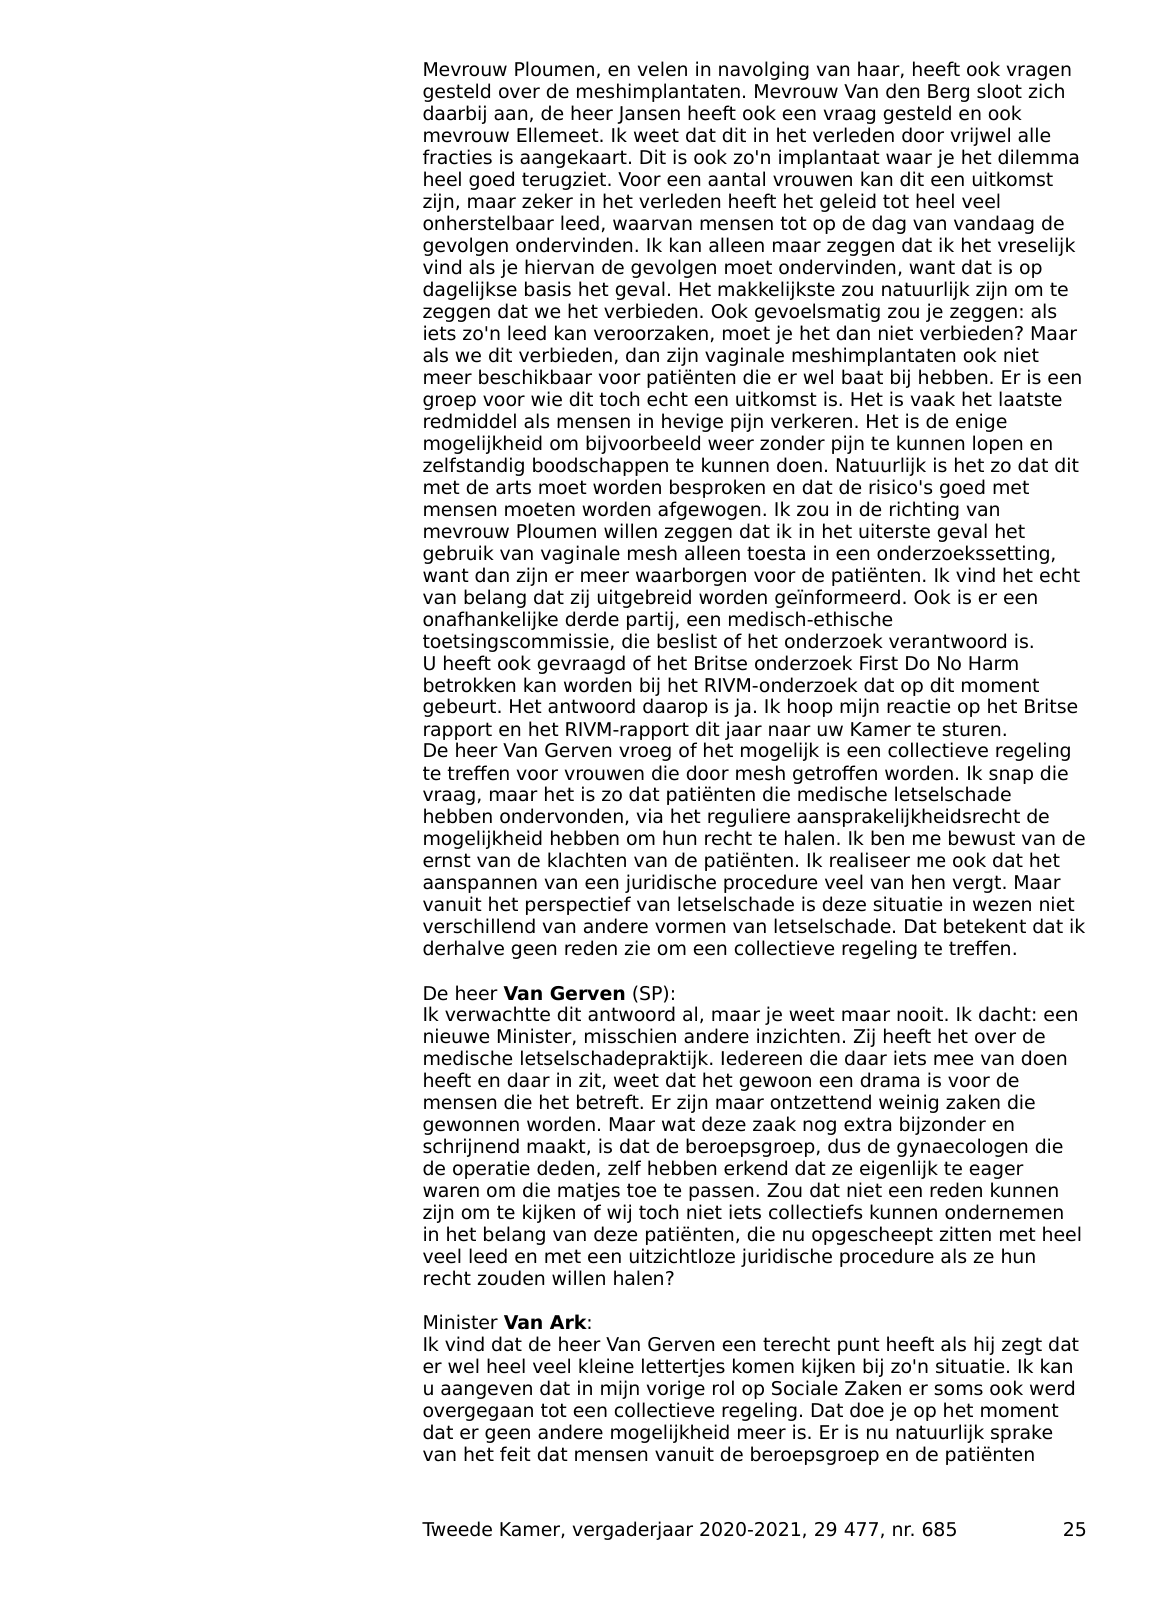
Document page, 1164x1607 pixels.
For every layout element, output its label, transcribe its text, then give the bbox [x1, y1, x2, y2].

text Mevrouw Ploumen, en velen in navolging van haar, heeft ook vragen gesteld over de meshimplantaten. Mevrouw Van den Berg sloot zich daarbij aan, de heer Jansen heeft ook een vraag gesteld en ook mevrouw Ellemeet. Ik weet dat dit in het verleden door vrijwel alle fracties is aangekaart. Dit is ook zo'n implantaat waar je het dilemma heel goed terugziet. Voor een aantal vrouwen kan dit een uitkomst zijn, maar zeker in het verleden heeft het geleid tot heel veel onherstelbaar leed, waarvan mensen tot op de dag van vandaag de gevolgen ondervinden. Ik kan alleen maar zeggen dat ik het vreselijk vind als je hiervan de gevolgen moet ondervinden, want dat is op dagelijkse basis het geval. Het makkelijkste zou natuurlijk zijn om te zeggen dat we het verbieden. Ook gevoelsmatig zou je zeggen: als iets zo'n leed kan veroorzaken, moet je het dan niet verbieden? Maar als we dit verbieden, dan zijn vaginale meshimplantaten ook niet meer beschikbaar voor patiënten die er wel baat bij hebben. Er is een groep voor wie dit toch echt een uitkomst is. Het is vaak het laatste redmiddel als mensen in hevige pijn verkeren. Het is de enige mogelijkheid om bijvoorbeeld weer zonder pijn te kunnen lopen en zelfstandig boodschappen te kunnen doen. Natuurlijk is het zo dat dit met de arts moet worden besproken en dat de risico's goed met mensen moeten worden afgewogen. Ik zou in de richting van mevrouw Ploumen willen zeggen dat ik in het uiterste geval het gebruik van vaginale mesh alleen toesta in een onderzoekssetting, want dan zijn er meer waarborgen voor de patiënten. Ik vind het echt van belang dat zij uitgebreid worden geïnformeerd. Ook is er een onafhankelijke derde partij, een medisch-ethische toetsingscommissie, die beslist of het onderzoek verantwoord is. [422, 59, 1087, 652]
text Minister Van Ark: [422, 1312, 1087, 1334]
text De heer Van Gerven vroeg of het mogelijk is een collectieve regeling te treffen voor vrouwen die door mesh getroffen worden. Ik snap die vraag, maar het is zo dat patiënten die medische letselschade hebben ondervonden, via het reguliere aansprakelijkheidsrecht de mogelijkheid hebben om hun recht te halen. Ik ben me bewust van de ernst van de klachten van de patiënten. Ik realiseer me ook dat het aanspannen van een juridische procedure veel van hen vergt. Maar vanuit het perspectief van letselschade is deze situatie in wezen niet verschillend van andere vormen van letselschade. Dat betekent dat ik derhalve geen reden zie om een collectieve regeling te treffen. [422, 740, 1087, 960]
text Ik verwachtte dit antwoord al, maar je weet maar nooit. Ik dacht: een nieuwe Minister, misschien andere inzichten. Zij heeft het over de medische letselschadepraktijk. Iedereen die daar iets mee van doen heeft en daar in zit, weet dat het gewoon een drama is voor de mensen die het betreft. Er zijn maar ontzettend weinig zaken die gewonnen worden. Maar wat deze zaak nog extra bijzonder en schrijnend maakt, is dat de beroepsgroep, dus de gynaecologen die de operatie deden, zelf hebben erkend dat ze eigenlijk te eager waren om die matjes toe te passen. Zou dat niet een reden kunnen zijn om te kijken of wij toch niet iets collectiefs kunnen ondernemen in het belang van deze patiënten, die nu opgescheept zitten met heel veel leed en met een uitzichtloze juridische procedure als ze hun recht zouden willen halen? [422, 1004, 1087, 1290]
text U heeft ook gevraagd of het Britse onderzoek First Do No Harm betrokken kan worden bij het RIVM-onderzoek dat op dit moment gebeurt. Het antwoord daarop is ja. Ik hoop mijn reactie op het Britse rapport en het RIVM-rapport dit jaar naar uw Kamer te sturen. [422, 652, 1087, 740]
text De heer Van Gerven (SP): [422, 982, 1087, 1004]
text Ik vind dat de heer Van Gerven een terecht punt heeft als hij zegt dat er wel heel veel kleine lettertjes komen kijken bij zo'n situatie. Ik kan u aangeven dat in mijn vorige rol op Sociale Zaken er soms ook werd overgegaan tot een collectieve regeling. Dat doe je op het moment dat er geen andere mogelijkheid meer is. Er is nu natuurlijk sprake van het feit dat mensen vanuit de beroepsgroep en de patiënten [422, 1334, 1087, 1466]
